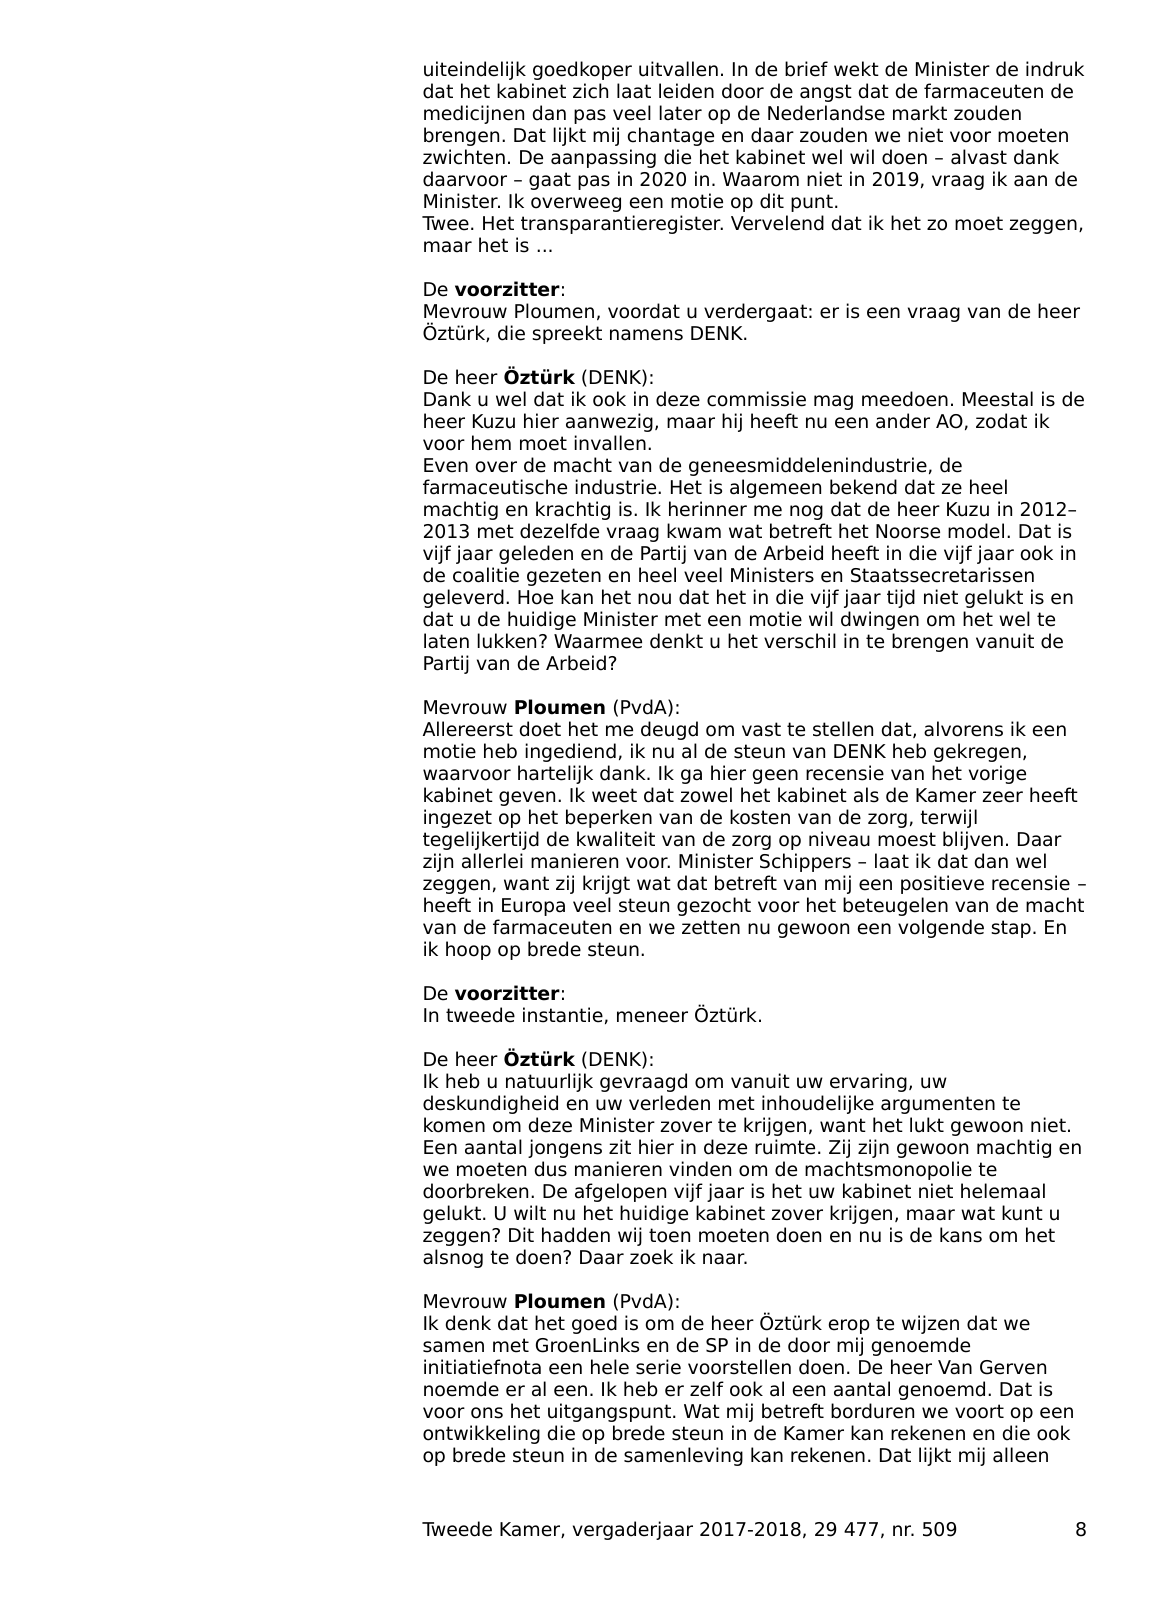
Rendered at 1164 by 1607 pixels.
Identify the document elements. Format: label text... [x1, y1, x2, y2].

text Mevrouw Ploumen, voordat u verdergaat: er is een vraag van de heer Öztürk, die spreekt namens DENK. [422, 301, 1087, 345]
text De heer Öztürk (DENK): [422, 367, 1087, 389]
text Ik heb u natuurlijk gevraagd om vanuit uw ervaring, uw deskundigheid en uw verleden met inhoudelijke argumenten te komen om deze Minister zover te krijgen, want het lukt gewoon niet. Een aantal jongens zit hier in deze ruimte. Zij zijn gewoon machtig en we moeten dus manieren vinden om de machtsmonopolie te doorbreken. De afgelopen vijf jaar is het uw kabinet niet helemaal gelukt. U wilt nu het huidige kabinet zover krijgen, maar wat kunt u zeggen? Dit hadden wij toen moeten doen en nu is de kans om het alsnog te doen? Daar zoek ik naar. [422, 1071, 1087, 1269]
text De voorzitter: [422, 279, 1087, 301]
text De voorzitter: [422, 983, 1087, 1005]
text Even over de macht van de geneesmiddelenindustrie, de farmaceutische industrie. Het is algemeen bekend dat ze heel machtig en krachtig is. Ik herinner me nog dat de heer Kuzu in 2012–2013 met dezelfde vraag kwam wat betreft het Noorse model. Dat is vijf jaar geleden en de Partij van de Arbeid heeft in die vijf jaar ook in de coalitie gezeten en heel veel Ministers en Staatssecretarissen geleverd. Hoe kan het nou dat het in die vijf jaar tijd niet gelukt is en dat u de huidige Minister met een motie wil dwingen om het wel te laten lukken? Waarmee denkt u het verschil in te brengen vanuit de Partij van de Arbeid? [422, 455, 1087, 675]
text uiteindelijk goedkoper uitvallen. In de brief wekt de Minister de indruk dat het kabinet zich laat leiden door de angst dat de farmaceuten de medicijnen dan pas veel later op de Nederlandse markt zouden brengen. Dat lijkt mij chantage en daar zouden we niet voor moeten zwichten. De aanpassing die het kabinet wel wil doen – alvast dank daarvoor – gaat pas in 2020 in. Waarom niet in 2019, vraag ik aan de Minister. Ik overweeg een motie op dit punt. [422, 59, 1087, 213]
text Ik denk dat het goed is om de heer Öztürk erop te wijzen dat we samen met GroenLinks en de SP in de door mij genoemde initiatiefnota een hele serie voorstellen doen. De heer Van Gerven noemde er al een. Ik heb er zelf ook al een aantal genoemd. Dat is voor ons het uitgangspunt. Wat mij betreft borduren we voort op een ontwikkeling die op brede steun in de Kamer kan rekenen en die ook op brede steun in de samenleving kan rekenen. Dat lijkt mij alleen [422, 1313, 1087, 1467]
text Dank u wel dat ik ook in deze commissie mag meedoen. Meestal is de heer Kuzu hier aanwezig, maar hij heeft nu een ander AO, zodat ik voor hem moet invallen. [422, 389, 1087, 455]
text Mevrouw Ploumen (PvdA): [422, 697, 1087, 719]
text Allereerst doet het me deugd om vast te stellen dat, alvorens ik een motie heb ingediend, ik nu al de steun van DENK heb gekregen, waarvoor hartelijk dank. Ik ga hier geen recensie van het vorige kabinet geven. Ik weet dat zowel het kabinet als de Kamer zeer heeft ingezet op het beperken van de kosten van de zorg, terwijl tegelijkertijd de kwaliteit van de zorg op niveau moest blijven. Daar zijn allerlei manieren voor. Minister Schippers – laat ik dat dan wel zeggen, want zij krijgt wat dat betreft van mij een positieve recensie – heeft in Europa veel steun gezocht voor het beteugelen van de macht van de farmaceuten en we zetten nu gewoon een volgende stap. En ik hoop op brede steun. [422, 719, 1087, 961]
text Mevrouw Ploumen (PvdA): [422, 1291, 1087, 1313]
text De heer Öztürk (DENK): [422, 1049, 1087, 1071]
text Twee. Het transparantieregister. Vervelend dat ik het zo moet zeggen, maar het is ... [422, 213, 1087, 257]
text In tweede instantie, meneer Öztürk. [422, 1005, 1087, 1027]
